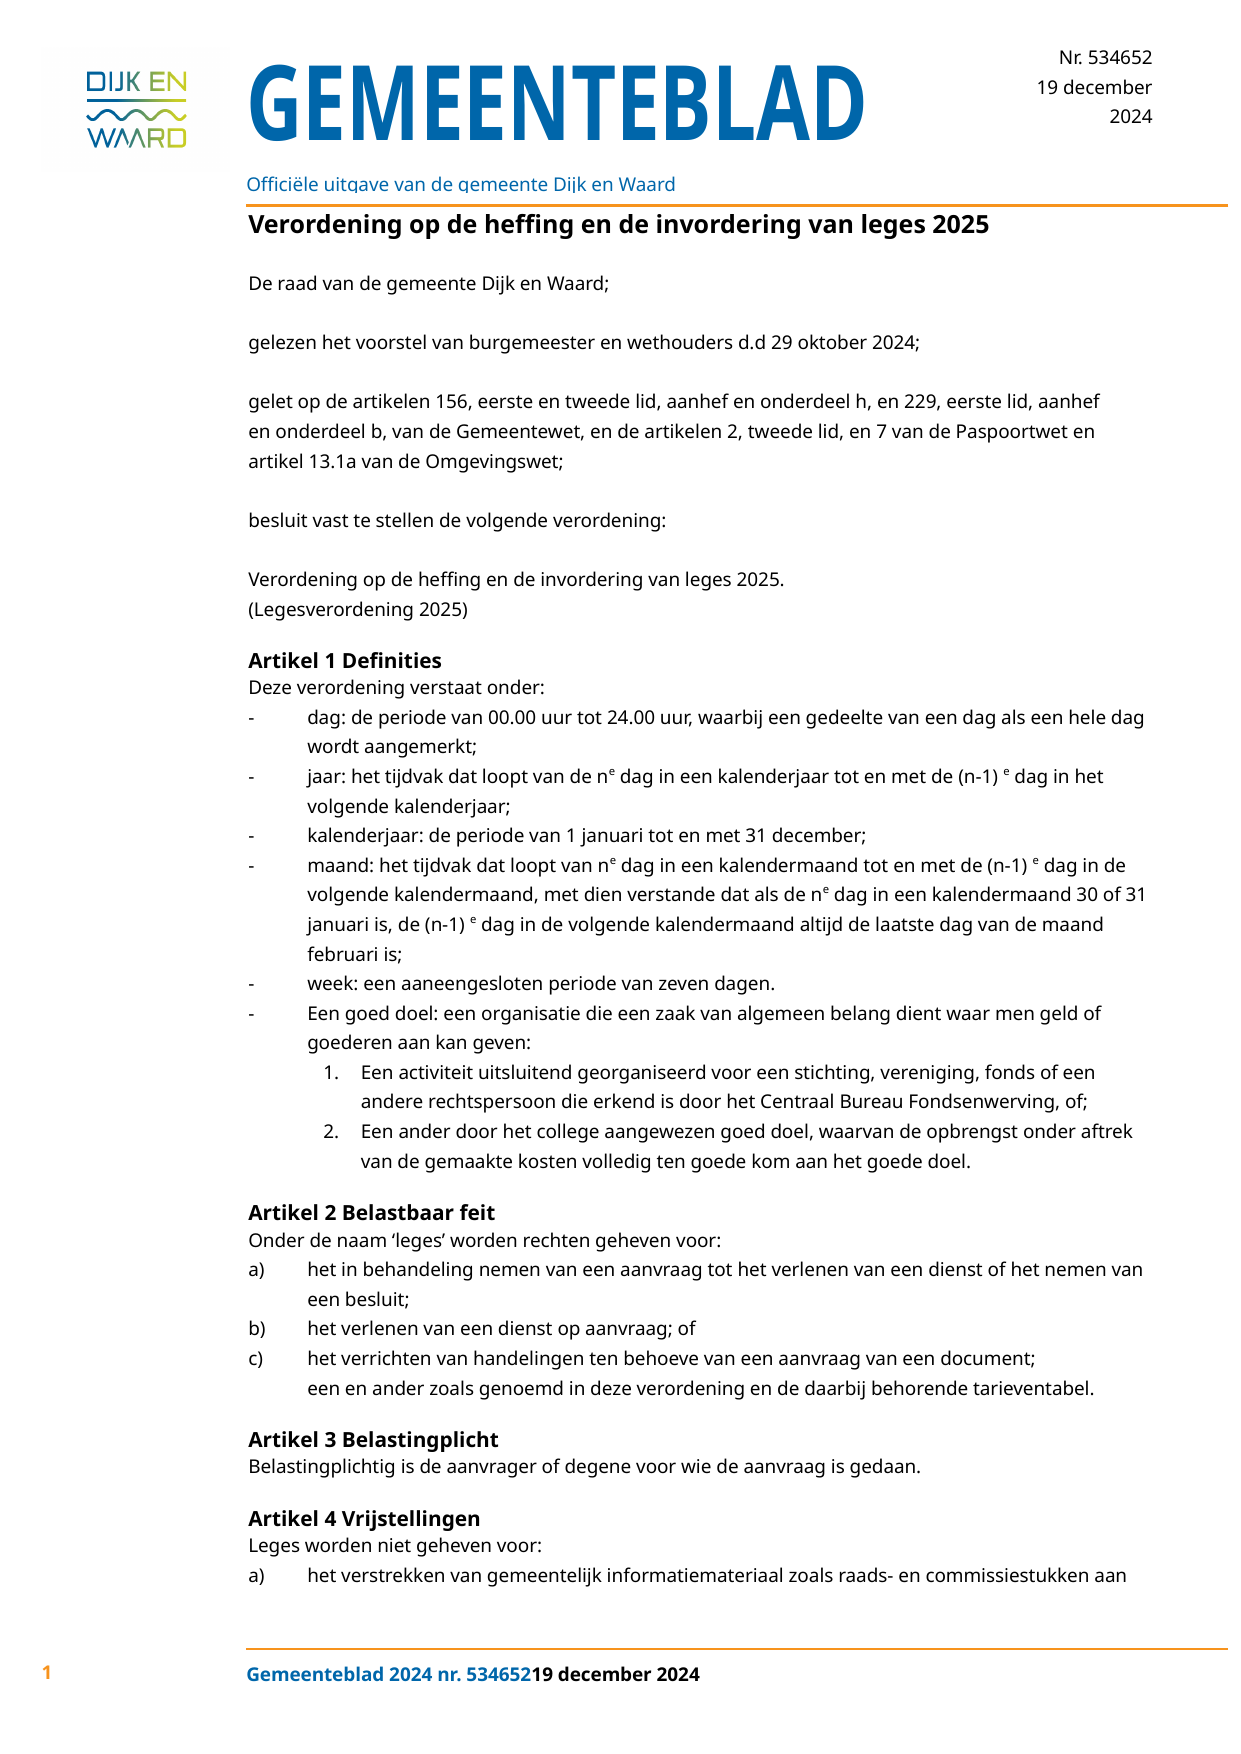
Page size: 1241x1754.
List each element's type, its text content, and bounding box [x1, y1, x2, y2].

list kalenderjaar: de periode van 1 januari tot en met 31 december; [248, 822, 1152, 848]
list jaar: het tijdvak dat loopt van de ne dag in een kalenderjaar tot en met de (n-1) e dag in het volgende kalenderjaar; [248, 763, 1152, 819]
list dag: de periode van 00.00 uur tot 24.00 uur, waarbij een gedeelte van een dag als een hele dag wordt aangemerkt; [248, 704, 1152, 759]
picture [41, 47, 231, 172]
list Een activiteit uitsluitend georganiseerd voor een stichting, vereniging, fonds of een andere rechtspersoon die erkend is door het Centraal Bureau Fondsenwerving, of; [323, 1059, 1152, 1114]
text Artikel 3 Belastingplicht [248, 1425, 1152, 1453]
text Leges worden niet geheven voor: [248, 1532, 1152, 1558]
list Een goed doel: een organisatie die een zaak van algemeen belang dient waar men geld of goederen aan kan geven: [248, 1000, 1152, 1055]
text Artikel 2 Belastbaar feit [248, 1198, 1152, 1227]
text De raad van de gemeente Dijk en Waard; [248, 270, 1152, 296]
list het verlenen van een dienst op aanvraag; of [248, 1316, 1152, 1341]
text Artikel 1 Definities [248, 646, 1152, 674]
list Een ander door het college aangewezen goed doel, waarvan de opbrengst onder aftrek van de gemaakte kosten volledig ten goede kom aan het goede doel. [323, 1118, 1152, 1174]
text en onderdeel b, van de Gemeentewet, en de artikelen 2, tweede lid, en 7 van de Paspoortwet en artikel 13.1a van de Omgevingswet; [248, 418, 1152, 473]
text Artikel 4 Vrijstellingen [248, 1504, 1152, 1532]
list een en ander zoals genoemd in deze verordening en de daarbij behorende tarieventabel. [248, 1375, 1152, 1400]
list het verstrekken van gemeentelijk informatiemateriaal zoals raads- en commissiestukken aan [248, 1562, 1152, 1588]
text Verordening op de heffing en de invordering van leges 2025 [248, 207, 1152, 241]
list maand: het tijdvak dat loopt van ne dag in een kalendermaand tot en met de (n-1) e dag in de volgende kalendermaand, met dien verstande dat als de ne dag in een kalendermaand 30 of 31 januari is, de (n-1) e dag in de volgende kalendermaand altijd de laatste dag van de maand februari is; [248, 852, 1152, 967]
text besluit vast te stellen de volgende verordening: [248, 507, 1152, 533]
list week: een aaneengesloten periode van zeven dagen. [248, 970, 1152, 996]
list het in behandeling nemen van een aanvraag tot het verlenen van een dienst of het nemen van een besluit; [248, 1256, 1152, 1312]
text gelezen het voorstel van burgemeester en wethouders d.d 29 oktober 2024; [248, 329, 1152, 355]
text Belastingplichtig is de aanvrager of degene voor wie de aanvraag is gedaan. [248, 1453, 1152, 1479]
text Deze verordening verstaat onder: [248, 674, 1152, 700]
text gelet op de artikelen 156, eerste en tweede lid, aanhef en onderdeel h, en 229, eerste lid, aanhef [248, 389, 1152, 414]
text Onder de naam ‘leges’ worden rechten geheven voor: [248, 1227, 1152, 1252]
text (Legesverordening 2025) [248, 596, 1152, 621]
list het verrichten van handelingen ten behoeve van een aanvraag van een document; [248, 1345, 1152, 1371]
text Verordening op de heffing en de invordering van leges 2025. [248, 566, 1152, 592]
